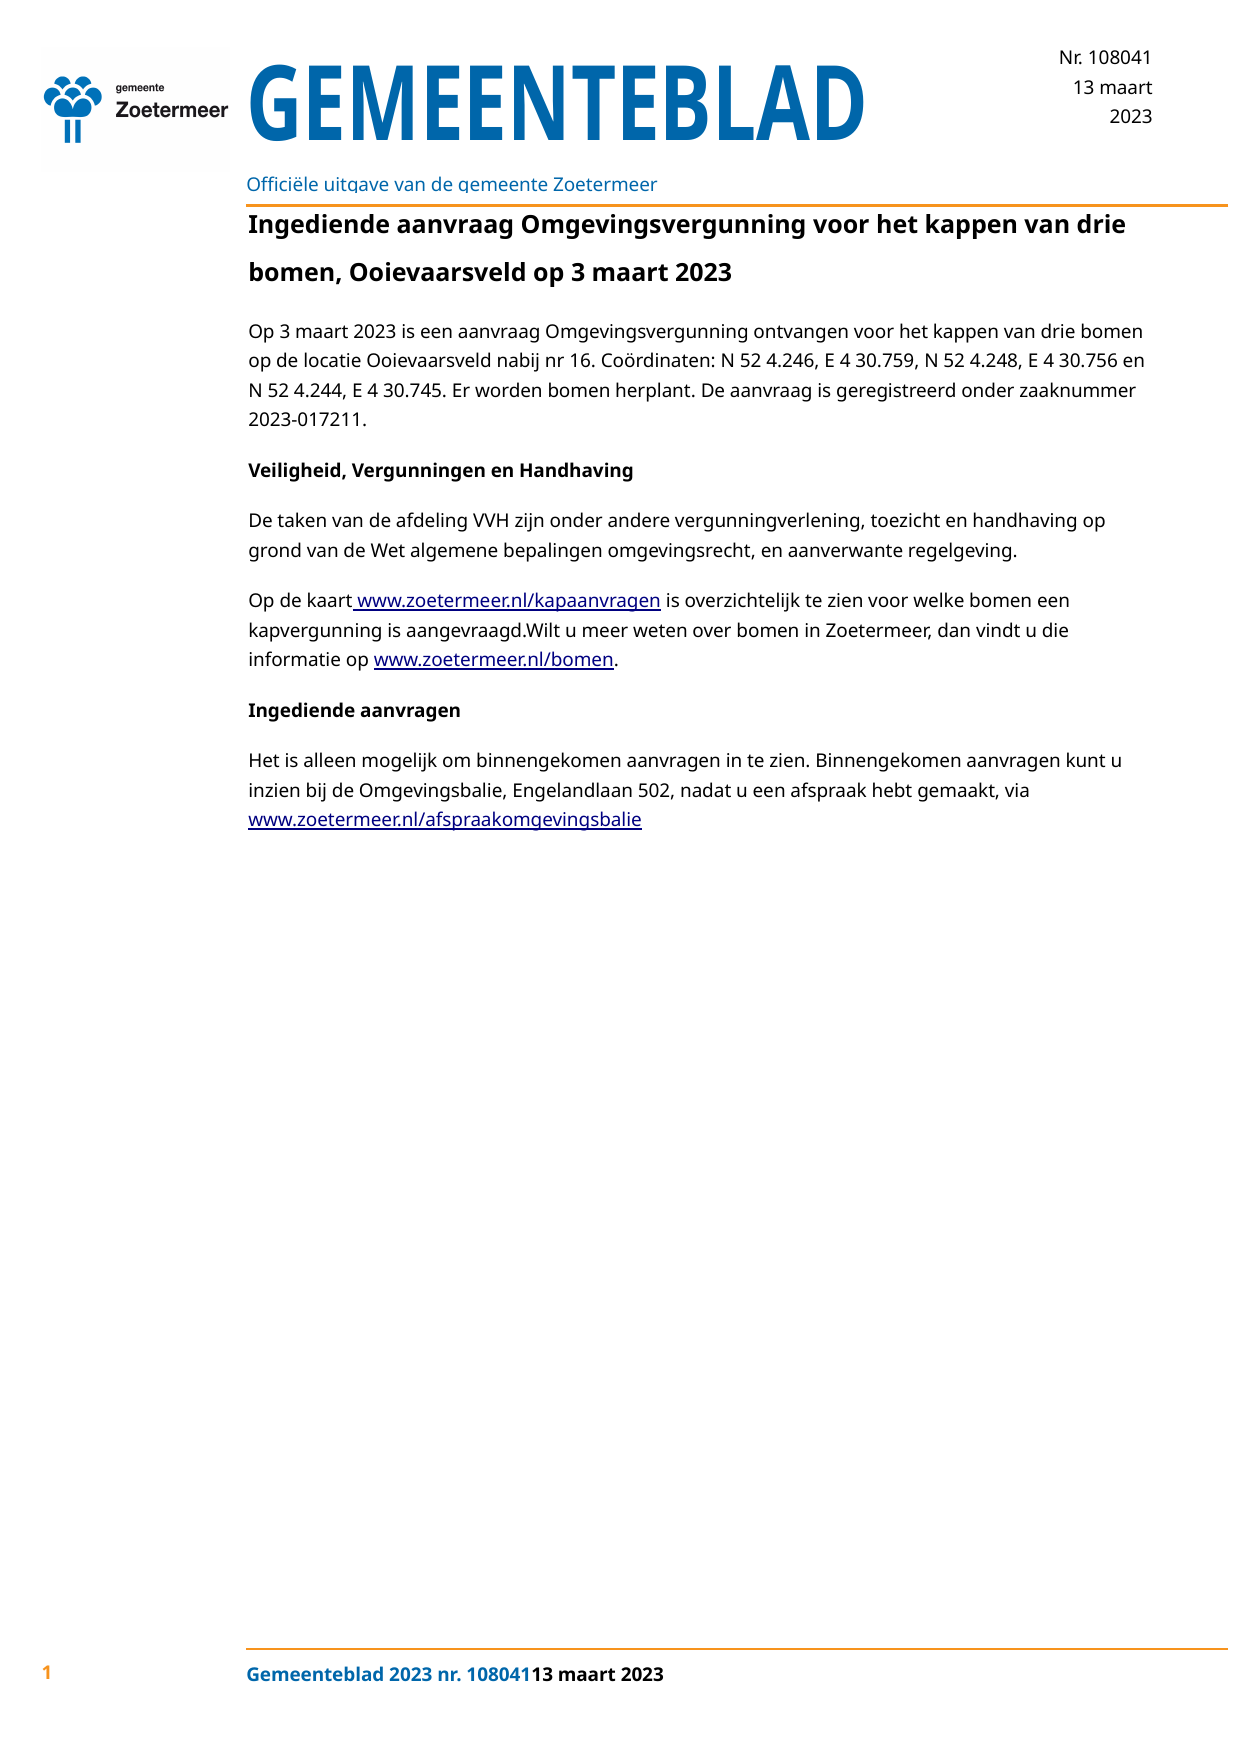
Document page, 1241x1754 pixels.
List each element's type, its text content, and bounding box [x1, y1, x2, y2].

text Ingediende aanvraag Omgevingsvergunning voor het kappen van drie bomen, Ooievaarsveld op 3 maart 2023 [248, 207, 1152, 288]
text Het is alleen mogelijk om binnengekomen aanvragen in te zien. Binnengekomen aanvragen kunt u inzien bij de Omgevingsbalie, Engelandlaan 502, nadat u een afspraak hebt gemaakt, via www.zoetermeer.nl/afspraakomgevingsbalie [248, 747, 1152, 832]
text De taken van de afdeling VVH zijn onder andere vergunningverlening, toezicht en handhaving op grond van de Wet algemene bepalingen omgevingsrecht, en aanverwante regelgeving. [248, 507, 1152, 563]
text Op de kaart www.zoetermeer.nl/kapaanvragen is overzichtelijk te zien voor welke bomen een kapvergunning is aangevraagd.Wilt u meer weten over bomen in Zoetermeer, dan vindt u die informatie op www.zoetermeer.nl/bomen. [248, 587, 1152, 672]
text Op 3 maart 2023 is een aanvraag Omgevingsvergunning ontvangen voor het kappen van drie bomen op de locatie Ooievaarsveld nabij nr 16. Coördinaten: N 52 4.246, E 4 30.759, N 52 4.248, E 4 30.756 en N 52 4.244, E 4 30.745. Er worden bomen herplant. De aanvraag is geregistreerd onder zaaknummer 2023-017211. [248, 318, 1152, 432]
text Veiligheid, Vergunningen en Handhaving [248, 457, 1152, 483]
text Ingediende aanvragen [248, 697, 1152, 723]
picture [41, 47, 231, 172]
